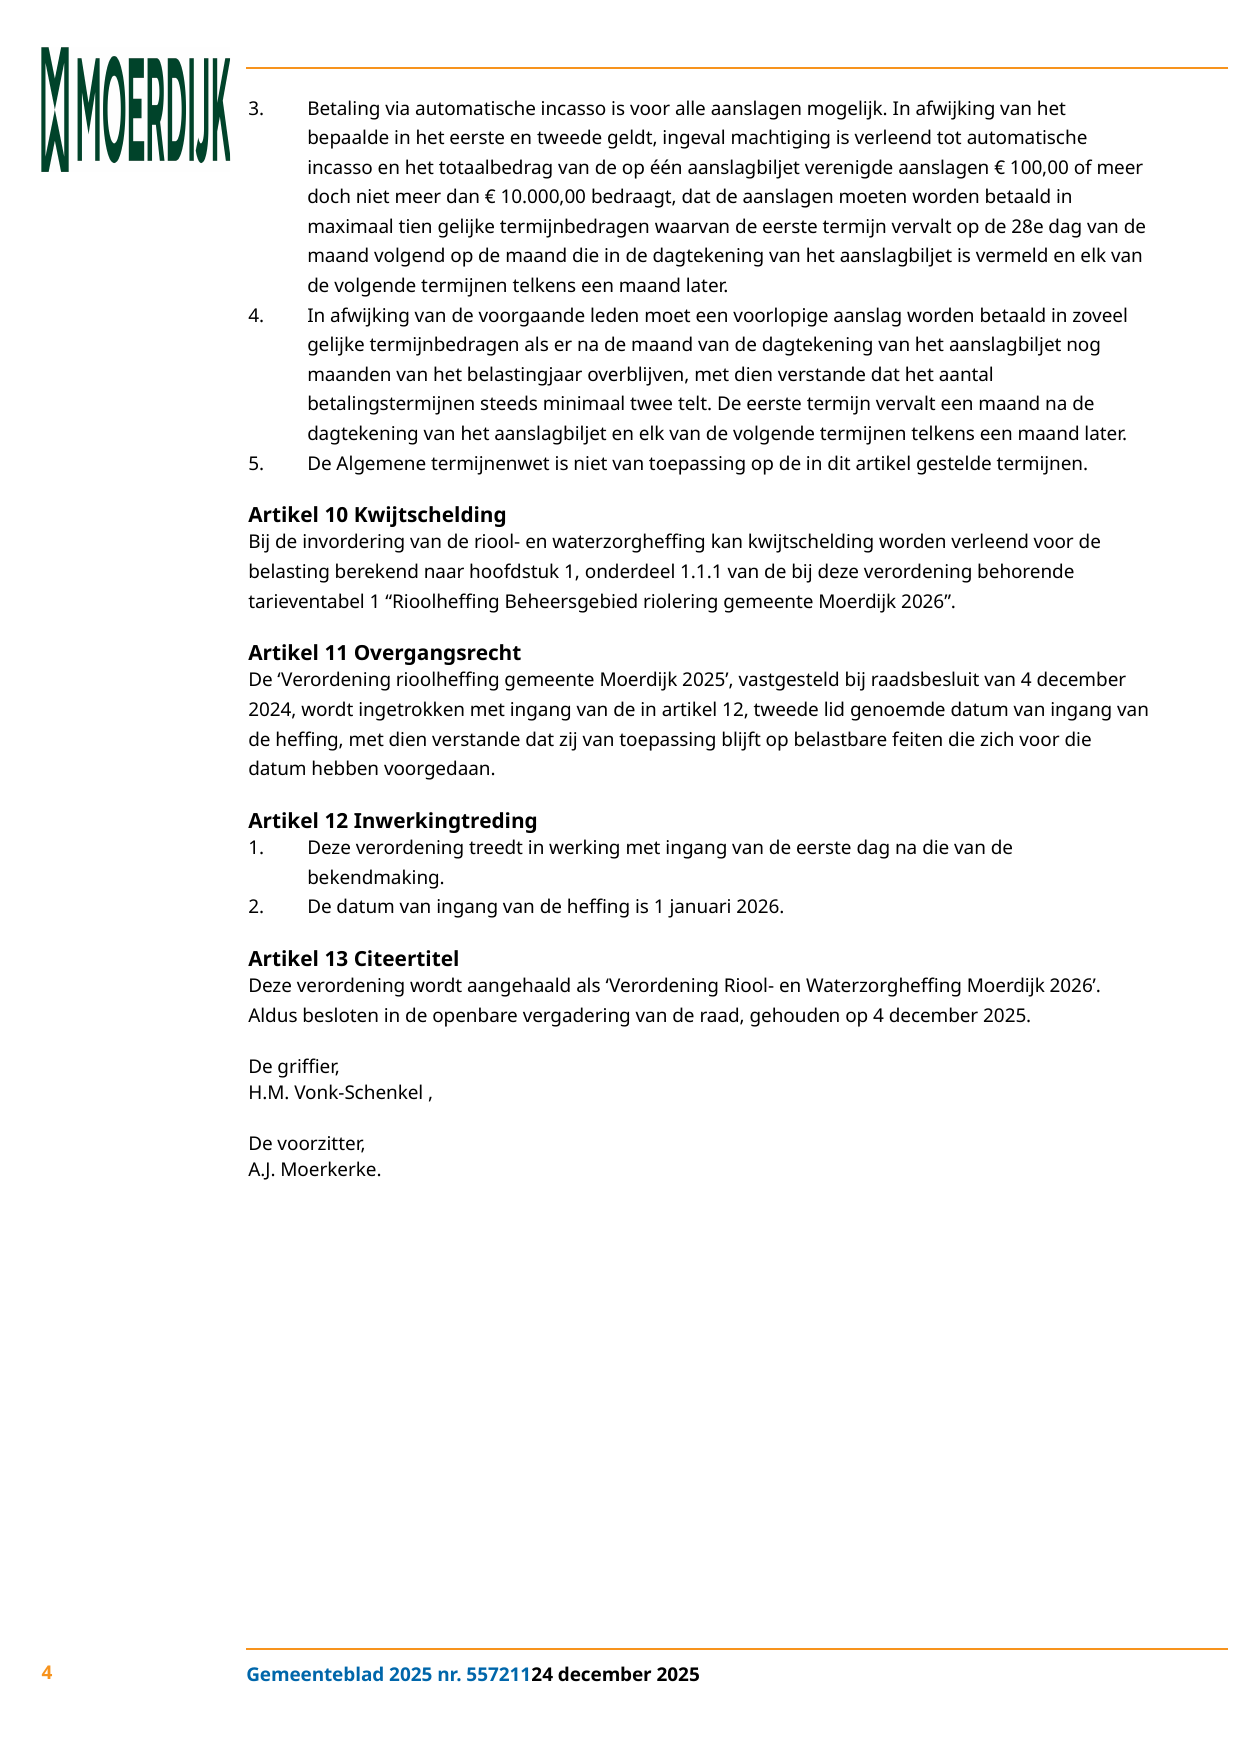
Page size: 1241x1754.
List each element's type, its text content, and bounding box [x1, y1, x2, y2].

picture [41, 47, 231, 172]
list Deze verordening treedt in werking met ingang van de eerste dag na die van de bekendmaking. [248, 834, 1152, 889]
list De Algemene termijnenwet is niet van toepassing op de in dit artikel gestelde termijnen. [248, 450, 1152, 476]
text Artikel 13 Citeertitel [248, 944, 1152, 972]
list In afwijking van de voorgaande leden moet een voorlopige aanslag worden betaald in zoveel gelijke termijnbedragen als er na de maand van de dagtekening van het aanslagbiljet nog maanden van het belastingjaar overblijven, met dien verstande dat het aantal betalingstermijnen steeds minimaal twee telt. De eerste termijn vervalt een maand na de dagtekening van het aanslagbiljet en elk van de volgende termijnen telkens een maand later. [248, 302, 1152, 446]
text Aldus besloten in de openbare vergadering van de raad, gehouden op 4 december 2025. [248, 1002, 1152, 1028]
text De ‘Verordening rioolheffing gemeente Moerdijk 2025’, vastgesteld bij raadsbesluit van 4 december 2024, wordt ingetrokken met ingang van de in artikel 12, tweede lid genoemde datum van ingang van de heffing, met dien verstande dat zij van toepassing blijft op belastbare feiten die zich voor die datum hebben voorgedaan. [248, 667, 1152, 781]
text De griffier, [248, 1053, 1152, 1079]
text Deze verordening wordt aangehaald als ‘Verordening Riool- en Waterzorgheffing Moerdijk 2026’. [248, 972, 1152, 998]
text De voorzitter, [248, 1131, 1152, 1156]
text Artikel 12 Inwerkingtreding [248, 806, 1152, 834]
text Artikel 10 Kwijtschelding [248, 500, 1152, 529]
text H.M. Vonk-Schenkel , [248, 1079, 1152, 1105]
list Betaling via automatische incasso is voor alle aanslagen mogelijk. In afwijking van het bepaalde in het eerste en tweede geldt, ingeval machtiging is verleend tot automatische incasso en het totaalbedrag van de op één aanslagbiljet verenigde aanslagen € 100,00 of meer doch niet meer dan € 10.000,00 bedraagt, dat de aanslagen moeten worden betaald in maximaal tien gelijke termijnbedragen waarvan de eerste termijn vervalt op de 28e dag van de maand volgend op de maand die in de dagtekening van het aanslagbiljet is vermeld en elk van de volgende termijnen telkens een maand later. [248, 95, 1152, 298]
text Artikel 11 Overgangsrecht [248, 638, 1152, 667]
list De datum van ingang van de heffing is 1 januari 2026. [248, 893, 1152, 919]
text A.J. Moerkerke. [248, 1156, 1152, 1182]
text Bij de invordering van de riool- en waterzorgheffing kan kwijtschelding worden verleend voor de belasting berekend naar hoofdstuk 1, onderdeel 1.1.1 van de bij deze verordening behorende tarieventabel 1 “Rioolheffing Beheersgebied riolering gemeente Moerdijk 2026”. [248, 529, 1152, 613]
